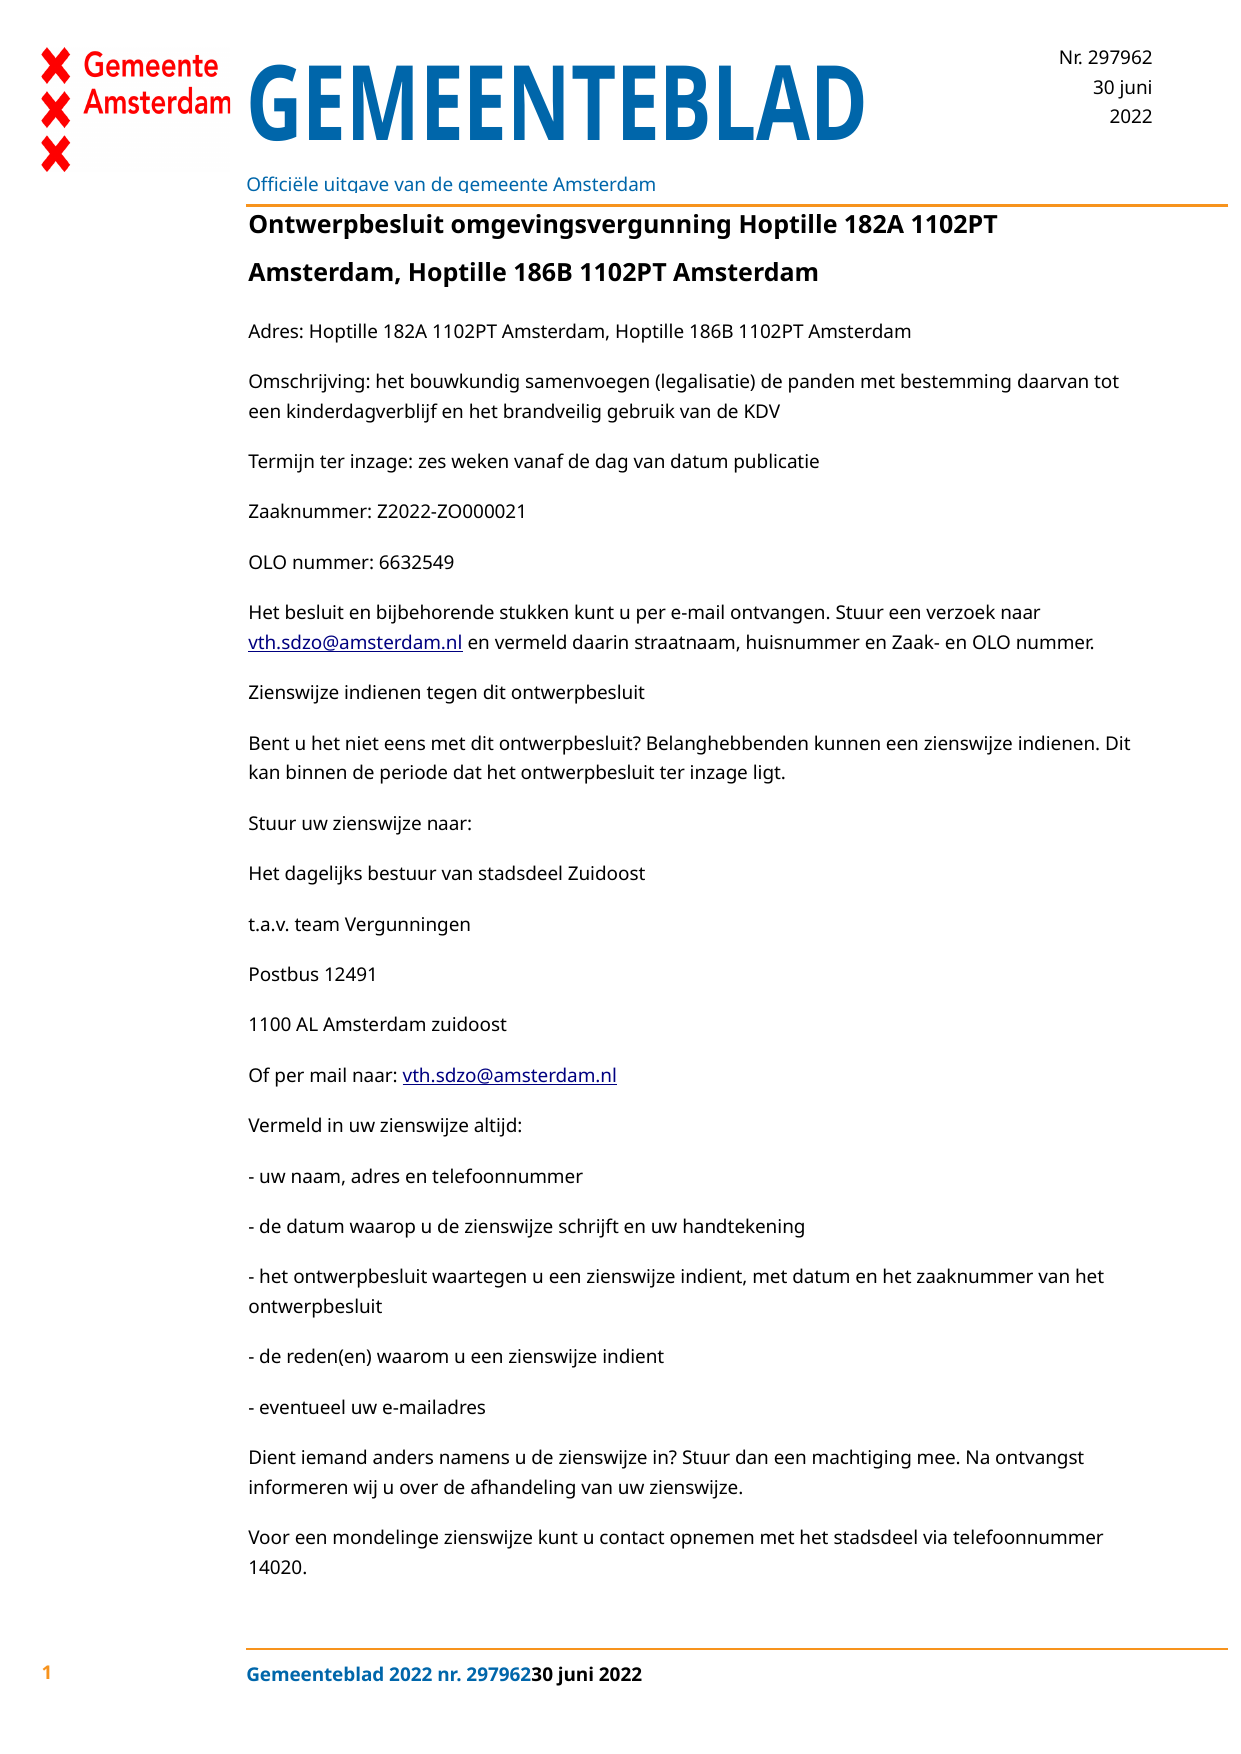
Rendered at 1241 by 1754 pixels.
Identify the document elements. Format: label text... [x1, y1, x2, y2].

text OLO nummer: 6632549 [248, 549, 1152, 575]
text Termijn ter inzage: zes weken vanaf de dag van datum publicatie [248, 448, 1152, 474]
text Het dagelijks bestuur van stadsdeel Zuidoost [248, 860, 1152, 886]
text - uw naam, adres en telefoonnummer [248, 1163, 1152, 1189]
text - eventueel uw e-mailadres [248, 1394, 1152, 1420]
text Adres: Hoptille 182A 1102PT Amsterdam, Hoptille 186B 1102PT Amsterdam [248, 318, 1152, 344]
text Zaaknummer: Z2022-ZO000021 [248, 499, 1152, 524]
text t.a.v. team Vergunningen [248, 911, 1152, 937]
text Het besluit en bijbehorende stukken kunt u per e-mail ontvangen. Stuur een verzoek naar vth.sdzo@amsterdam.nl en vermeld daarin straatnaam, huisnummer en Zaak- en OLO nummer. [248, 599, 1152, 655]
text Omschrijving: het bouwkundig samenvoegen (legalisatie) de panden met bestemming daarvan tot een kinderdagverblijf en het brandveilig gebruik van de KDV [248, 368, 1152, 424]
text - het ontwerpbesluit waartegen u een zienswijze indient, met datum en het zaaknummer van het ontwerpbesluit [248, 1264, 1152, 1319]
text Postbus 12491 [248, 961, 1152, 987]
picture [41, 47, 231, 172]
text Dient iemand anders namens u de zienswijze in? Stuur dan een machtiging mee. Na ontvangst informeren wij u over de afhandeling van uw zienswijze. [248, 1444, 1152, 1500]
text Of per mail naar: vth.sdzo@amsterdam.nl [248, 1062, 1152, 1088]
text Bent u het niet eens met dit ontwerpbesluit? Belanghebbenden kunnen een zienswijze indienen. Dit kan binnen de periode dat het ontwerpbesluit ter inzage ligt. [248, 730, 1152, 785]
text Zienswijze indienen tegen dit ontwerpbesluit [248, 679, 1152, 705]
text 1100 AL Amsterdam zuidoost [248, 1012, 1152, 1037]
text Vermeld in uw zienswijze altijd: [248, 1112, 1152, 1138]
text Stuur uw zienswijze naar: [248, 810, 1152, 836]
text Voor een mondelinge zienswijze kunt u contact opnemen met het stadsdeel via telefoonnummer 14020. [248, 1524, 1152, 1580]
text - de datum waarop u de zienswijze schrijft en uw handtekening [248, 1213, 1152, 1239]
text Ontwerpbesluit omgevingsvergunning Hoptille 182A 1102PT Amsterdam, Hoptille 186B 1102PT Amsterdam [248, 207, 1152, 288]
text - de reden(en) waarom u een zienswijze indient [248, 1344, 1152, 1369]
